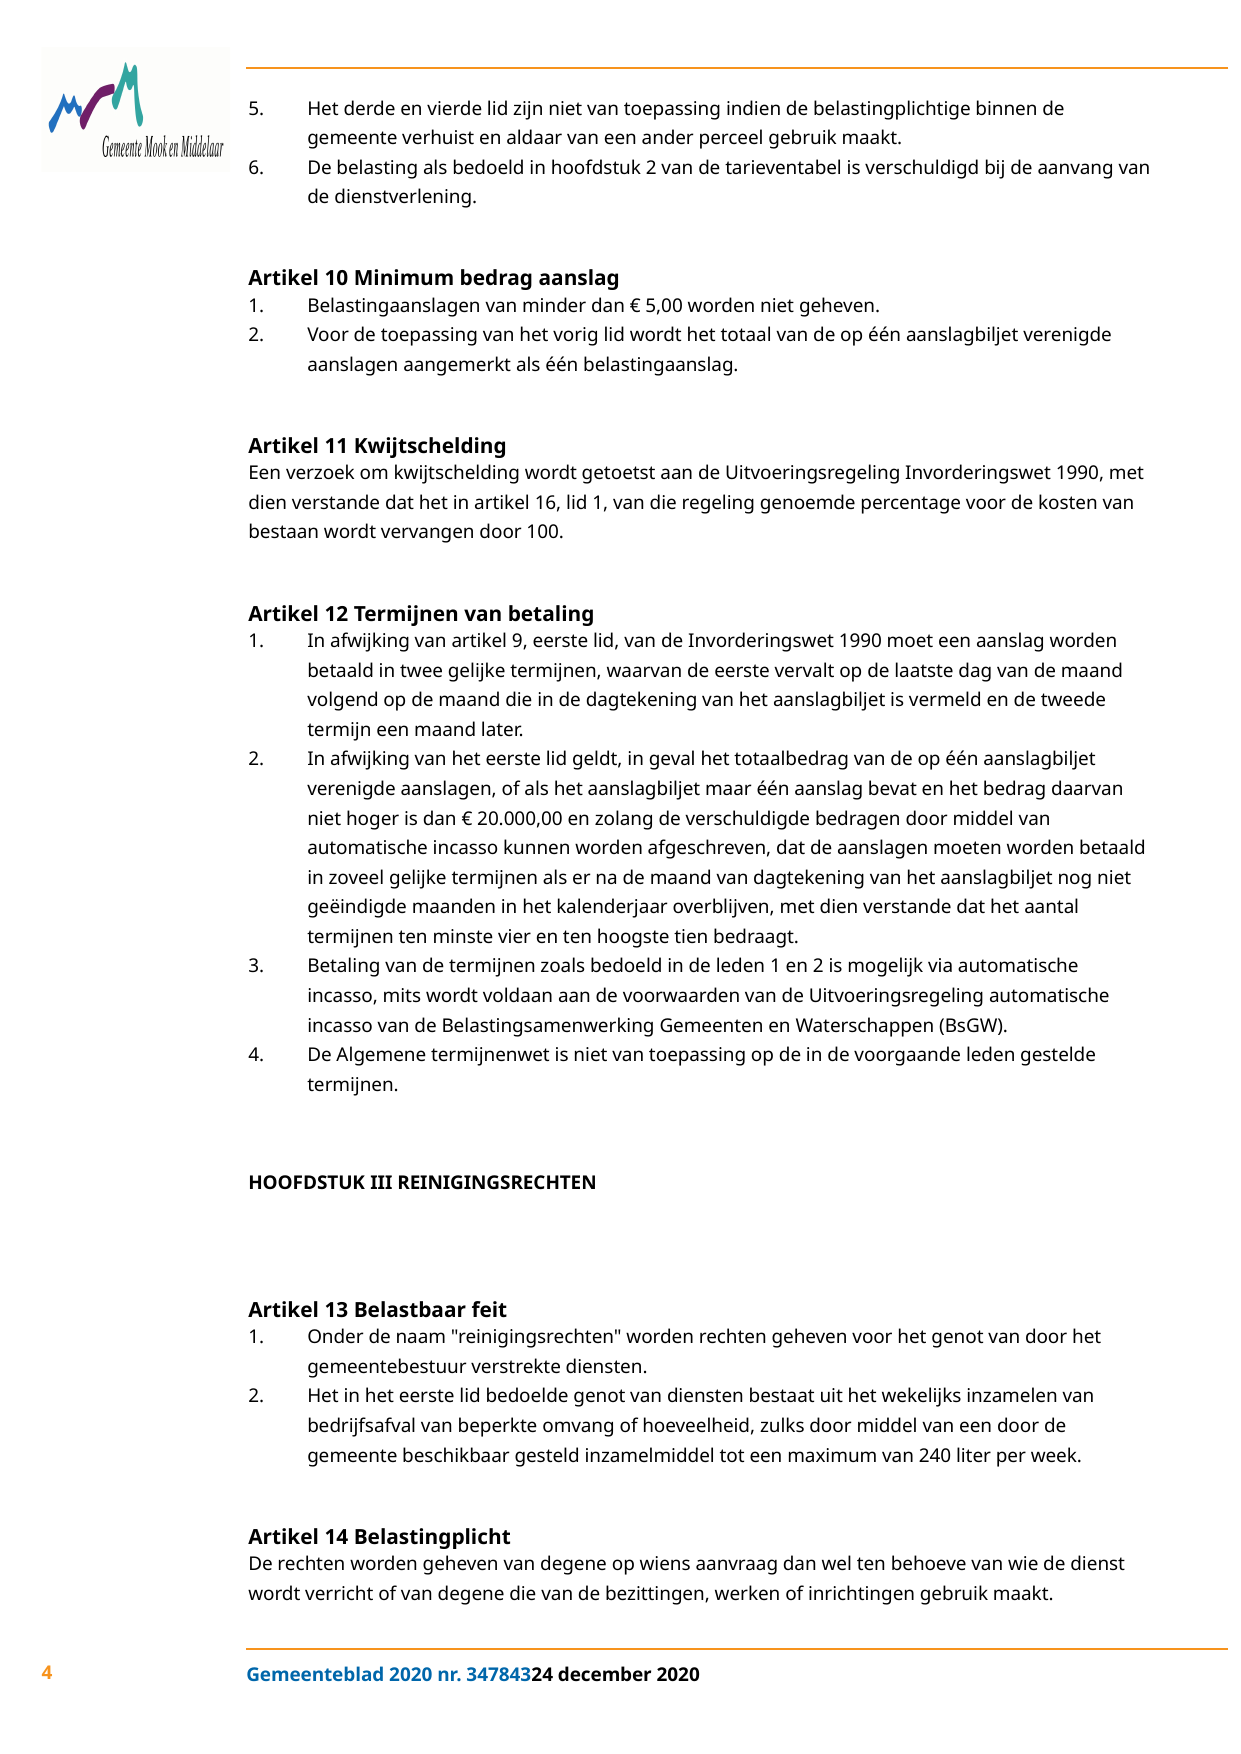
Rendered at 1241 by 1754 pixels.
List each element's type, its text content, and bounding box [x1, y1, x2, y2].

list Onder de naam "reinigingsrechten" worden rechten geheven voor het genot van door het gemeentebestuur verstrekte diensten. [248, 1323, 1152, 1379]
text Artikel 11 Kwijtschelding [248, 431, 1152, 459]
list Het in het eerste lid bedoelde genot van diensten bestaat uit het wekelijks inzamelen van bedrijfsafval van beperkte omvang of hoeveelheid, zulks door middel van een door de gemeente beschikbaar gesteld inzamelmiddel tot een maximum van 240 liter per week. [248, 1383, 1152, 1468]
list Voor de toepassing van het vorig lid wordt het totaal van de op één aanslagbiljet verenigde aanslagen aangemerkt als één belastingaanslag. [248, 322, 1152, 377]
text Artikel 10 Minimum bedrag aanslag [248, 263, 1152, 292]
text Een verzoek om kwijtschelding wordt getoetst aan de Uitvoeringsregeling Invorderingswet 1990, met dien verstande dat het in artikel 16, lid 1, van die regeling genoemde percentage voor de kosten van bestaan wordt vervangen door 100. [248, 459, 1152, 544]
list Betaling van de termijnen zoals bedoeld in de leden 1 en 2 is mogelijk via automatische incasso, mits wordt voldaan aan de voorwaarden van de Uitvoeringsregeling automatische incasso van de Belastingsamenwerking Gemeenten en Waterschappen (BsGW). [248, 953, 1152, 1037]
list Belastingaanslagen van minder dan € 5,00 worden niet geheven. [248, 292, 1152, 318]
text Artikel 13 Belastbaar feit [248, 1295, 1152, 1323]
text HOOFDSTUK III REINIGINGSRECHTEN [248, 1167, 1152, 1195]
list De belasting als bedoeld in hoofdstuk 2 van de tarieventabel is verschuldigd bij de aanvang van de dienstverlening. [248, 154, 1152, 209]
list De Algemene termijnenwet is niet van toepassing op de in de voorgaande leden gestelde termijnen. [248, 1041, 1152, 1097]
list In afwijking van het eerste lid geldt, in geval het totaalbedrag van de op één aanslagbiljet verenigde aanslagen, of als het aanslagbiljet maar één aanslag bevat en het bedrag daarvan niet hoger is dan € 20.000,00 en zolang de verschuldigde bedragen door middel van automatische incasso kunnen worden afgeschreven, dat de aanslagen moeten worden betaald in zoveel gelijke termijnen als er na de maand van dagtekening van het aanslagbiljet nog niet geëindigde maanden in het kalenderjaar overblijven, met dien verstande dat het aantal termijnen ten minste vier en ten hoogste tien bedraagt. [248, 746, 1152, 949]
list In afwijking van artikel 9, eerste lid, van de Invorderingswet 1990 moet een aanslag worden betaald in twee gelijke termijnen, waarvan de eerste vervalt op de laatste dag van de maand volgend op de maand die in de dagtekening van het aanslagbiljet is vermeld en de tweede termijn een maand later. [248, 627, 1152, 742]
text De rechten worden geheven van degene op wiens aanvraag dan wel ten behoeve van wie de dienst wordt verricht of van degene die van de bezittingen, werken of inrichtingen gebruik maakt. [248, 1550, 1152, 1606]
list Het derde en vierde lid zijn niet van toepassing indien de belastingplichtige binnen de gemeente verhuist en aldaar van een ander perceel gebruik maakt. [248, 95, 1152, 150]
text Artikel 12 Termijnen van betaling [248, 599, 1152, 627]
text Artikel 14 Belastingplicht [248, 1522, 1152, 1550]
picture [41, 47, 231, 172]
